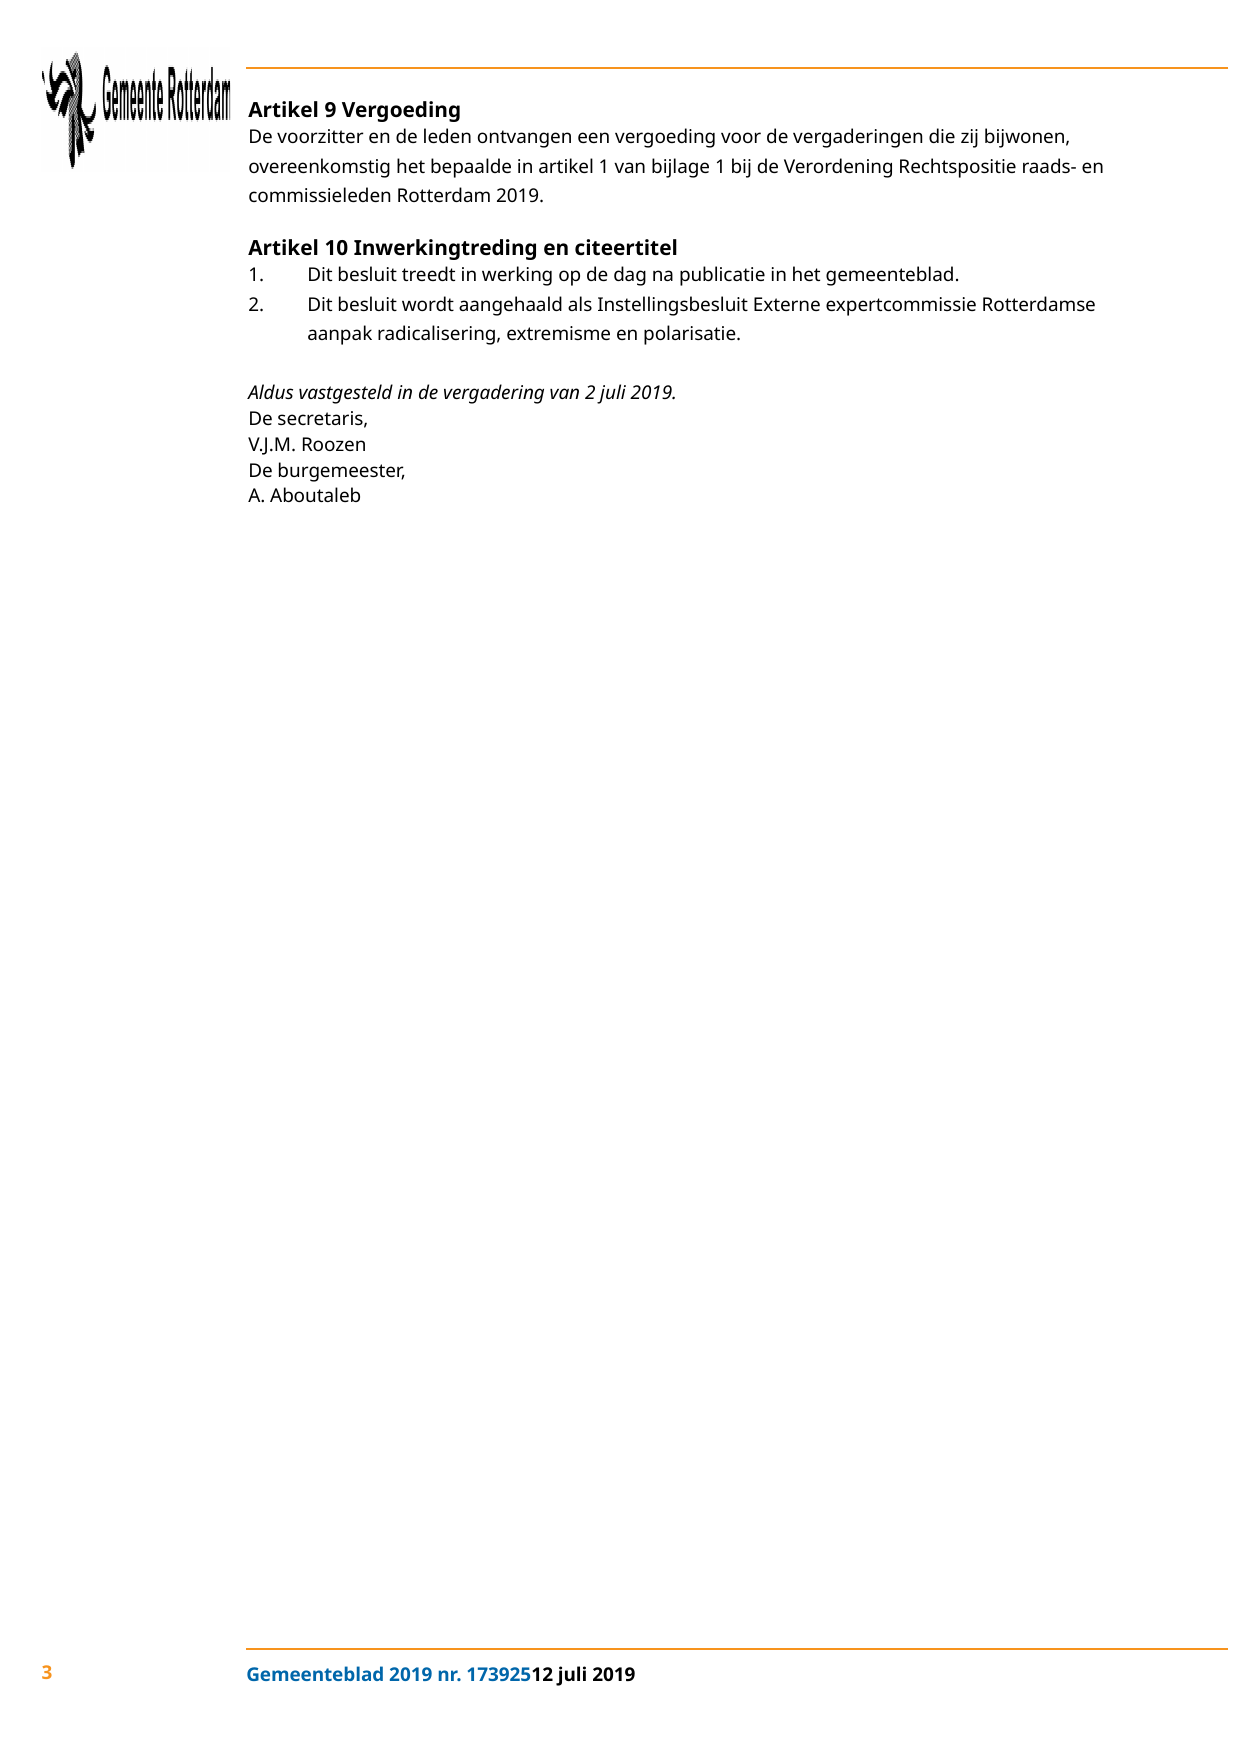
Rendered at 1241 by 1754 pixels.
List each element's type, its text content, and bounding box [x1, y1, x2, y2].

text Artikel 10 Inwerkingtreding en citeertitel [248, 233, 1152, 261]
list Dit besluit treedt in werking op de dag na publicatie in het gemeenteblad. [248, 261, 1152, 287]
text De voorzitter en de leden ontvangen een vergoeding voor de vergaderingen die zij bijwonen, overeenkomstig het bepaalde in artikel 1 van bijlage 1 bij de Verordening Rechtspositie raads- en commissieleden Rotterdam 2019. [248, 123, 1152, 208]
text A. Aboutaleb [248, 482, 1152, 508]
text Artikel 9 Vergoeding [248, 95, 1152, 123]
text V.J.M. Roozen [248, 431, 1152, 457]
text De secretaris, [248, 405, 1152, 431]
text Aldus vastgesteld in de vergadering van 2 juli 2019. [248, 379, 1152, 405]
list Dit besluit wordt aangehaald als Instellingsbesluit Externe expertcommissie Rotterdamse aanpak radicalisering, extremisme en polarisatie. [248, 291, 1152, 346]
text De burgemeester, [248, 457, 1152, 482]
picture [41, 47, 231, 172]
